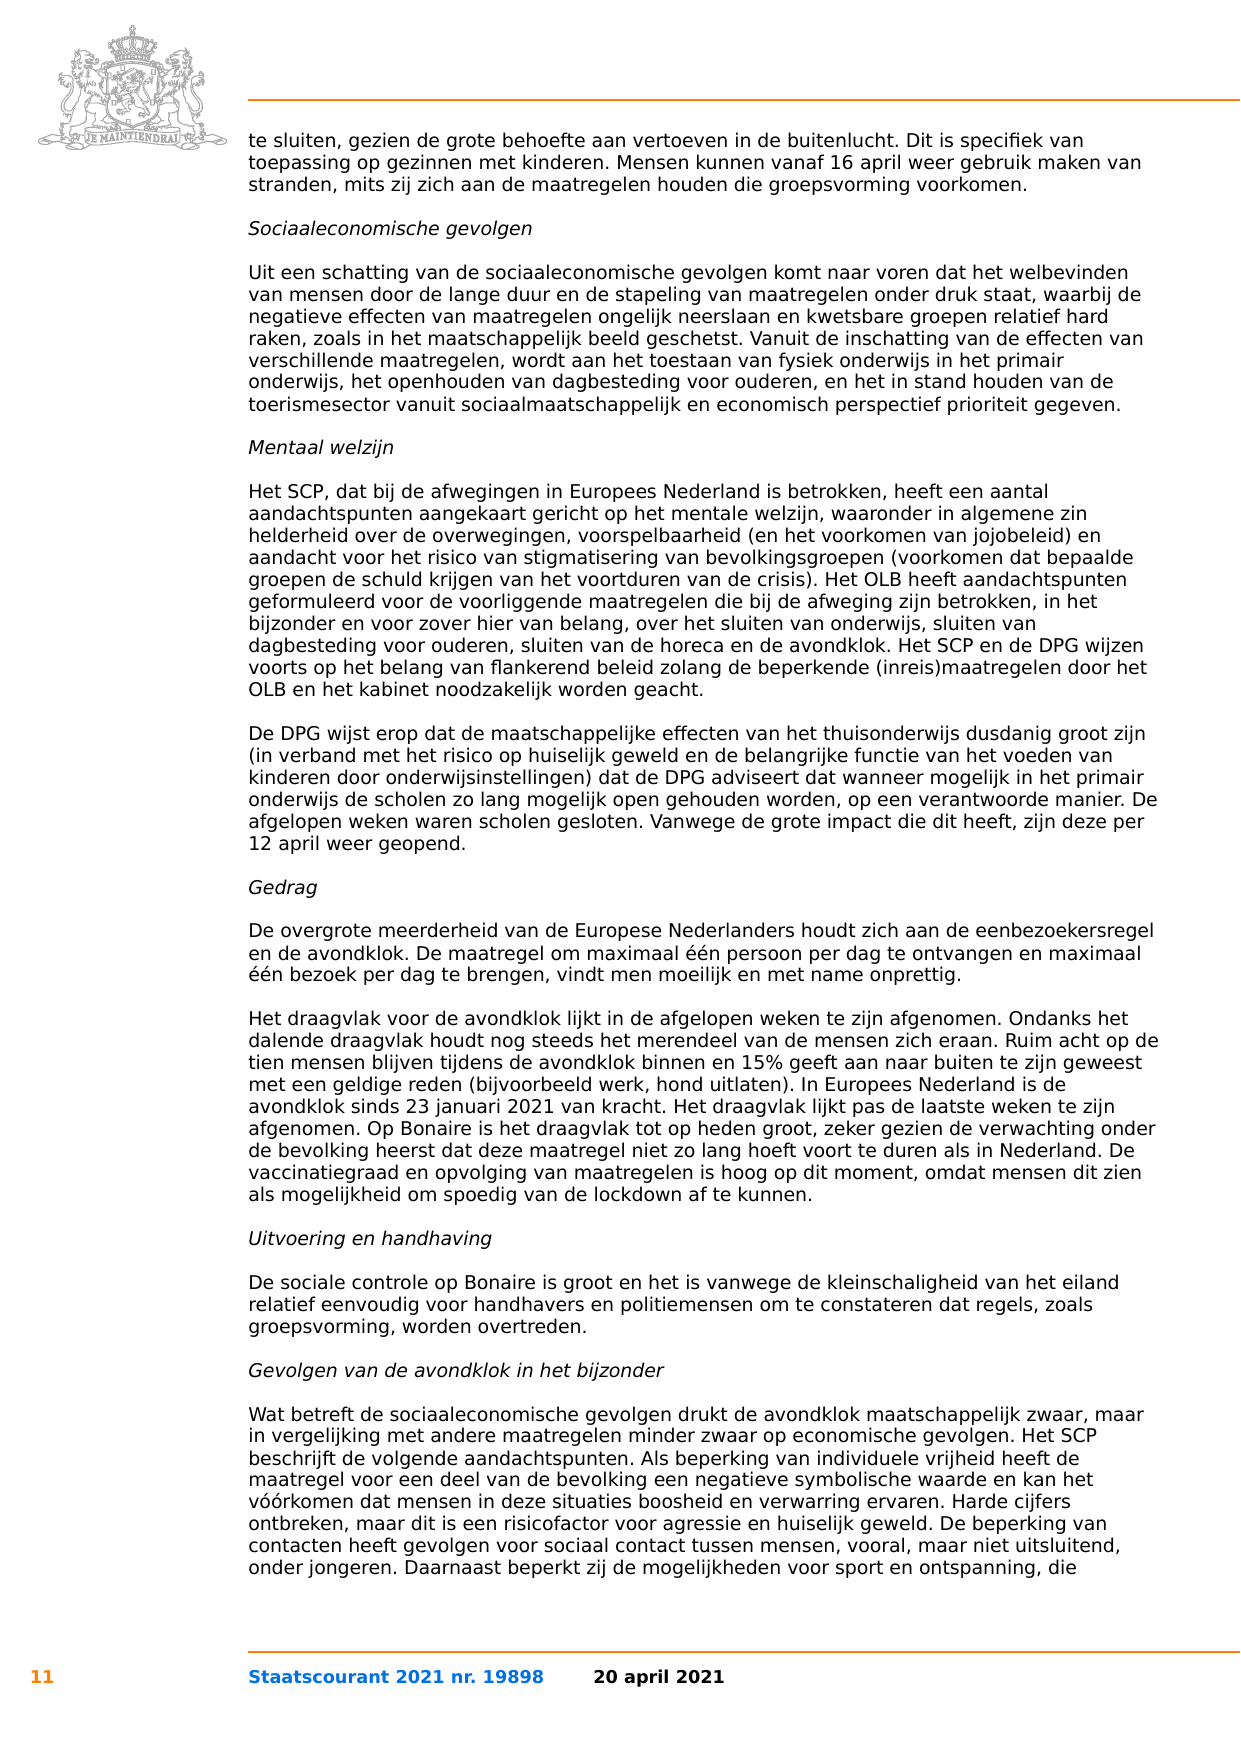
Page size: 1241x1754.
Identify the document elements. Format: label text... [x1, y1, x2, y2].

text Het draagvlak voor de avondklok lijkt in de afgelopen weken te zijn afgenomen. Ondanks het dalende draagvlak houdt nog steeds het merendeel van de mensen zich eraan. Ruim acht op de tien mensen blijven tijdens de avondklok binnen en 15% geeft aan naar buiten te zijn geweest met een geldige reden (bijvoorbeeld werk, hond uitlaten). In Europees Nederland is de avondklok sinds 23 januari 2021 van kracht. Het draagvlak lijkt pas de laatste weken te zijn afgenomen. Op Bonaire is het draagvlak tot op heden groot, zeker gezien de verwachting onder de bevolking heerst dat deze maatregel niet zo lang hoeft voort te duren als in Nederland. De vaccinatiegraad en opvolging van maatregelen is hoog op dit moment, omdat mensen dit zien als mogelijkheid om spoedig van de lockdown af te kunnen. [248, 1008, 1163, 1206]
text Het SCP, dat bij de afwegingen in Europees Nederland is betrokken, heeft een aantal aandachtspunten aangekaart gericht op het mentale welzijn, waaronder in algemene zin helderheid over de overwegingen, voorspelbaarheid (en het voorkomen van jojobeleid) en aandacht voor het risico van stigmatisering van bevolkingsgroepen (voorkomen dat bepaalde groepen de schuld krijgen van het voortduren van de crisis). Het OLB heeft aandachtspunten geformuleerd voor de voorliggende maatregelen die bij de afweging zijn betrokken, in het bijzonder en voor zover hier van belang, over het sluiten van onderwijs, sluiten van dagbesteding voor ouderen, sluiten van de horeca en de avondklok. Het SCP en de DPG wijzen voorts op het belang van flankerend beleid zolang de beperkende (inreis)maatregelen door het OLB en het kabinet noodzakelijk worden geacht. [248, 481, 1163, 701]
subtitle Sociaaleconomische gevolgen [248, 218, 1163, 240]
picture [38, 25, 227, 150]
text De sociale controle op Bonaire is groot en het is vanwege de kleinschaligheid van het eiland relatief eenvoudig voor handhavers en politiemensen om te constateren dat regels, zoals groepsvorming, worden overtreden. [248, 1272, 1163, 1338]
subtitle Mentaal welzijn [248, 437, 1163, 459]
text Wat betreft de sociaaleconomische gevolgen drukt de avondklok maatschappelijk zwaar, maar in vergelijking met andere maatregelen minder zwaar op economische gevolgen. Het SCP beschrijft de volgende aandachtspunten. Als beperking van individuele vrijheid heeft de maatregel voor een deel van de bevolking een negatieve symbolische waarde en kan het vóórkomen dat mensen in deze situaties boosheid en verwarring ervaren. Harde cijfers ontbreken, maar dit is een risicofactor voor agressie en huiselijk geweld. De beperking van contacten heeft gevolgen voor sociaal contact tussen mensen, vooral, maar niet uitsluitend, onder jongeren. Daarnaast beperkt zij de mogelijkheden voor sport en ontspanning, die [248, 1403, 1163, 1579]
text De DPG wijst erop dat de maatschappelijke effecten van het thuisonderwijs dusdanig groot zijn (in verband met het risico op huiselijk geweld en de belangrijke functie van het voeden van kinderen door onderwijsinstellingen) dat de DPG adviseert dat wanneer mogelijk in het primair onderwijs de scholen zo lang mogelijk open gehouden worden, op een verantwoorde manier. De afgelopen weken waren scholen gesloten. Vanwege de grote impact die dit heeft, zijn deze per 12 april weer geopend. [248, 723, 1163, 855]
text Uit een schatting van de sociaaleconomische gevolgen komt naar voren dat het welbevinden van mensen door de lange duur en de stapeling van maatregelen onder druk staat, waarbij de negatieve effecten van maatregelen ongelijk neerslaan en kwetsbare groepen relatief hard raken, zoals in het maatschappelijk beeld geschetst. Vanuit de inschatting van de effecten van verschillende maatregelen, wordt aan het toestaan van fysiek onderwijs in het primair onderwijs, het openhouden van dagbesteding voor ouderen, en het in stand houden van de toerismesector vanuit sociaalmaatschappelijk en economisch perspectief prioriteit gegeven. [248, 262, 1163, 415]
subtitle Gedrag [248, 877, 1163, 898]
text te sluiten, gezien de grote behoefte aan vertoeven in de buitenlucht. Dit is specifiek van toepassing op gezinnen met kinderen. Mensen kunnen vanaf 16 april weer gebruik maken van stranden, mits zij zich aan de maatregelen houden die groepsvorming voorkomen. [248, 130, 1163, 196]
subtitle Uitvoering en handhaving [248, 1228, 1163, 1250]
subtitle Gevolgen van de avondklok in het bijzonder [248, 1359, 1163, 1382]
text De overgrote meerderheid van de Europese Nederlanders houdt zich aan de eenbezoekersregel en de avondklok. De maatregel om maximaal één persoon per dag te ontvangen en maximaal één bezoek per dag te brengen, vindt men moeilijk en met name onprettig. [248, 920, 1163, 986]
